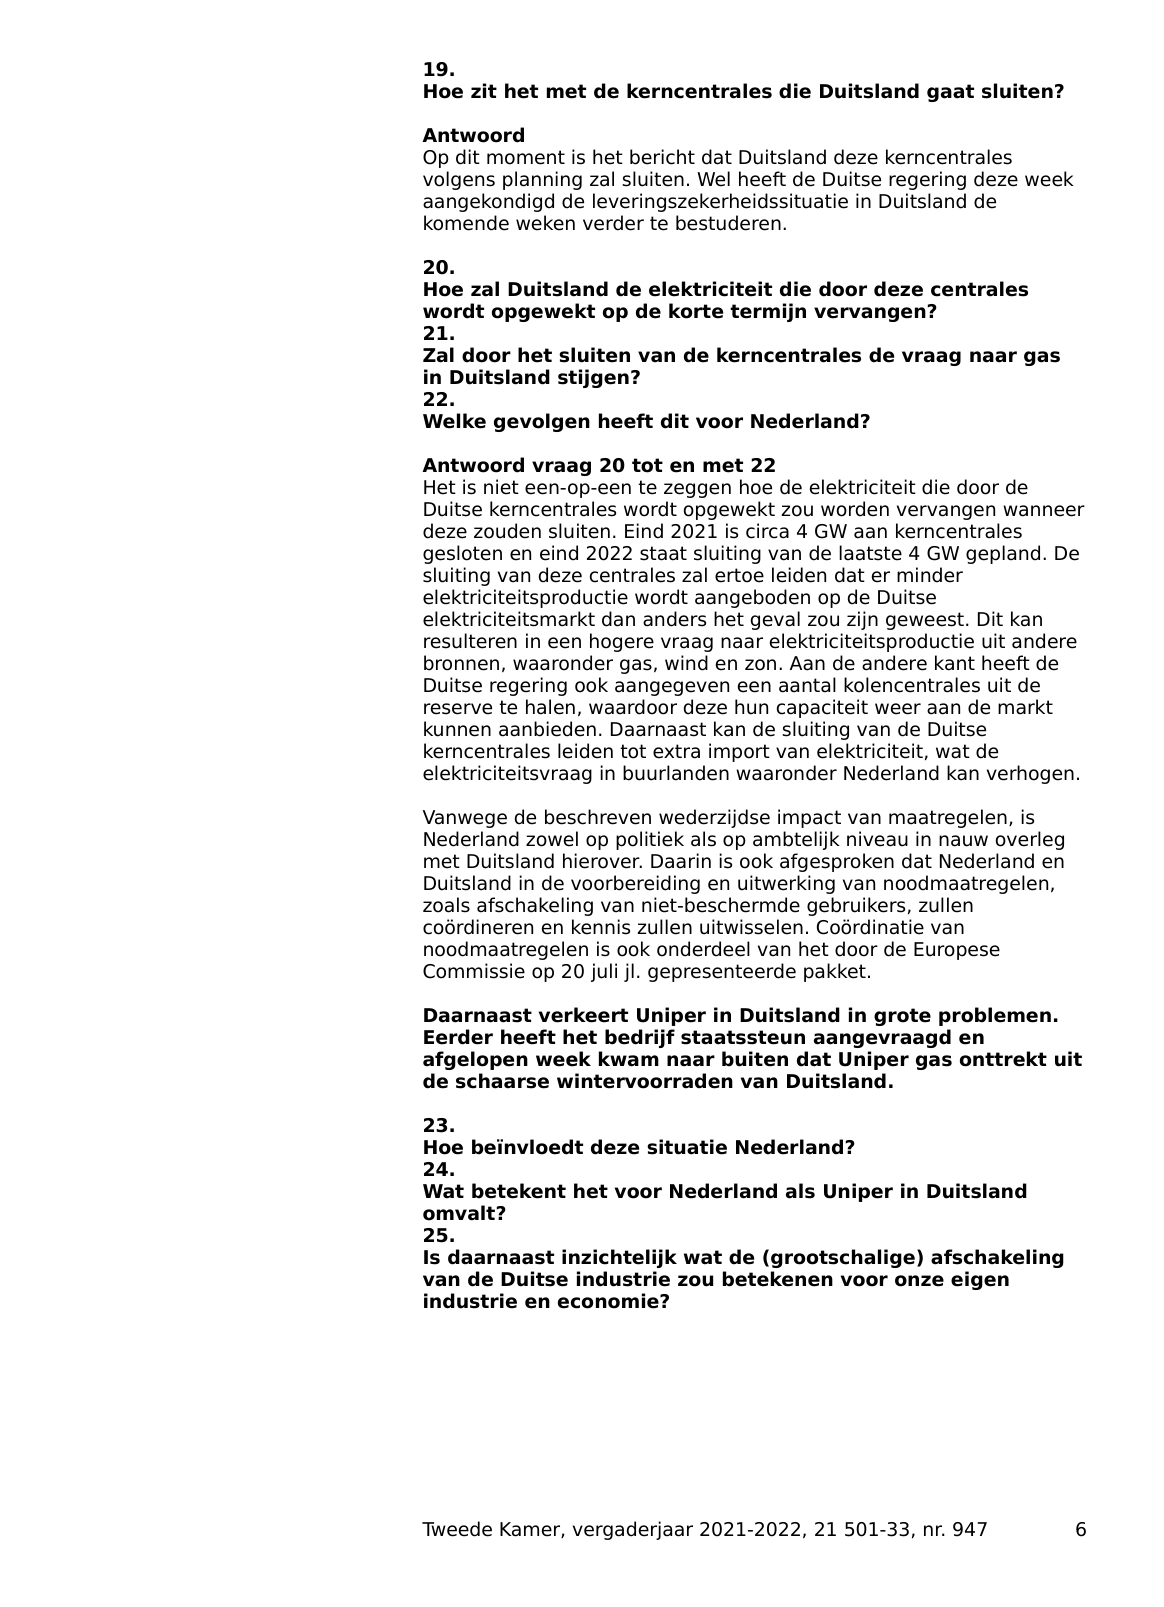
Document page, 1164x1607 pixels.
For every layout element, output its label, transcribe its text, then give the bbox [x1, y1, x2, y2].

text Op dit moment is het bericht dat Duitsland deze kerncentrales volgens planning zal sluiten. Wel heeft de Duitse regering deze week aangekondigd de leveringszekerheidssituatie in Duitsland de komende weken verder te bestuderen. [422, 147, 1087, 235]
text Welke gevolgen heeft dit voor Nederland? [422, 411, 1087, 433]
subtitle Antwoord vraag 20 tot en met 22 [422, 455, 1087, 477]
text Hoe zit het met de kerncentrales die Duitsland gaat sluiten? [422, 81, 1087, 103]
text Daarnaast verkeert Uniper in Duitsland in grote problemen. Eerder heeft het bedrijf staatssteun aangevraagd en afgelopen week kwam naar buiten dat Uniper gas onttrekt uit de schaarse wintervoorraden van Duitsland. [422, 1005, 1087, 1093]
text 23. [422, 1115, 1087, 1137]
text Vanwege de beschreven wederzijdse impact van maatregelen, is Nederland zowel op politiek als op ambtelijk niveau in nauw overleg met Duitsland hierover. Daarin is ook afgesproken dat Nederland en Duitsland in de voorbereiding en uitwerking van noodmaatregelen, zoals afschakeling van niet-beschermde gebruikers, zullen coördineren en kennis zullen uitwisselen. Coördinatie van noodmaatregelen is ook onderdeel van het door de Europese Commissie op 20 juli jl. gepresenteerde pakket. [422, 807, 1087, 983]
text 24. [422, 1159, 1087, 1181]
text Het is niet een-op-een te zeggen hoe de elektriciteit die door de Duitse kerncentrales wordt opgewekt zou worden vervangen wanneer deze zouden sluiten. Eind 2021 is circa 4 GW aan kerncentrales gesloten en eind 2022 staat sluiting van de laatste 4 GW gepland. De sluiting van deze centrales zal ertoe leiden dat er minder elektriciteitsproductie wordt aangeboden op de Duitse elektriciteitsmarkt dan anders het geval zou zijn geweest. Dit kan resulteren in een hogere vraag naar elektriciteitsproductie uit andere bronnen, waaronder gas, wind en zon. Aan de andere kant heeft de Duitse regering ook aangegeven een aantal kolencentrales uit de reserve te halen, waardoor deze hun capaciteit weer aan de markt kunnen aanbieden. Daarnaast kan de sluiting van de Duitse kerncentrales leiden tot extra import van elektriciteit, wat de elektriciteitsvraag in buurlanden waaronder Nederland kan verhogen. [422, 477, 1087, 785]
text Hoe zal Duitsland de elektriciteit die door deze centrales wordt opgewekt op de korte termijn vervangen? [422, 279, 1087, 323]
text 21. [422, 323, 1087, 345]
text Hoe beïnvloedt deze situatie Nederland? [422, 1137, 1087, 1159]
subtitle Antwoord [422, 125, 1087, 147]
text 22. [422, 389, 1087, 411]
text 19. [422, 59, 1087, 81]
text 25. [422, 1225, 1087, 1247]
text Is daarnaast inzichtelijk wat de (grootschalige) afschakeling van de Duitse industrie zou betekenen voor onze eigen industrie en economie? [422, 1247, 1087, 1313]
text 20. [422, 257, 1087, 279]
text Wat betekent het voor Nederland als Uniper in Duitsland omvalt? [422, 1181, 1087, 1225]
text Zal door het sluiten van de kerncentrales de vraag naar gas in Duitsland stijgen? [422, 345, 1087, 389]
